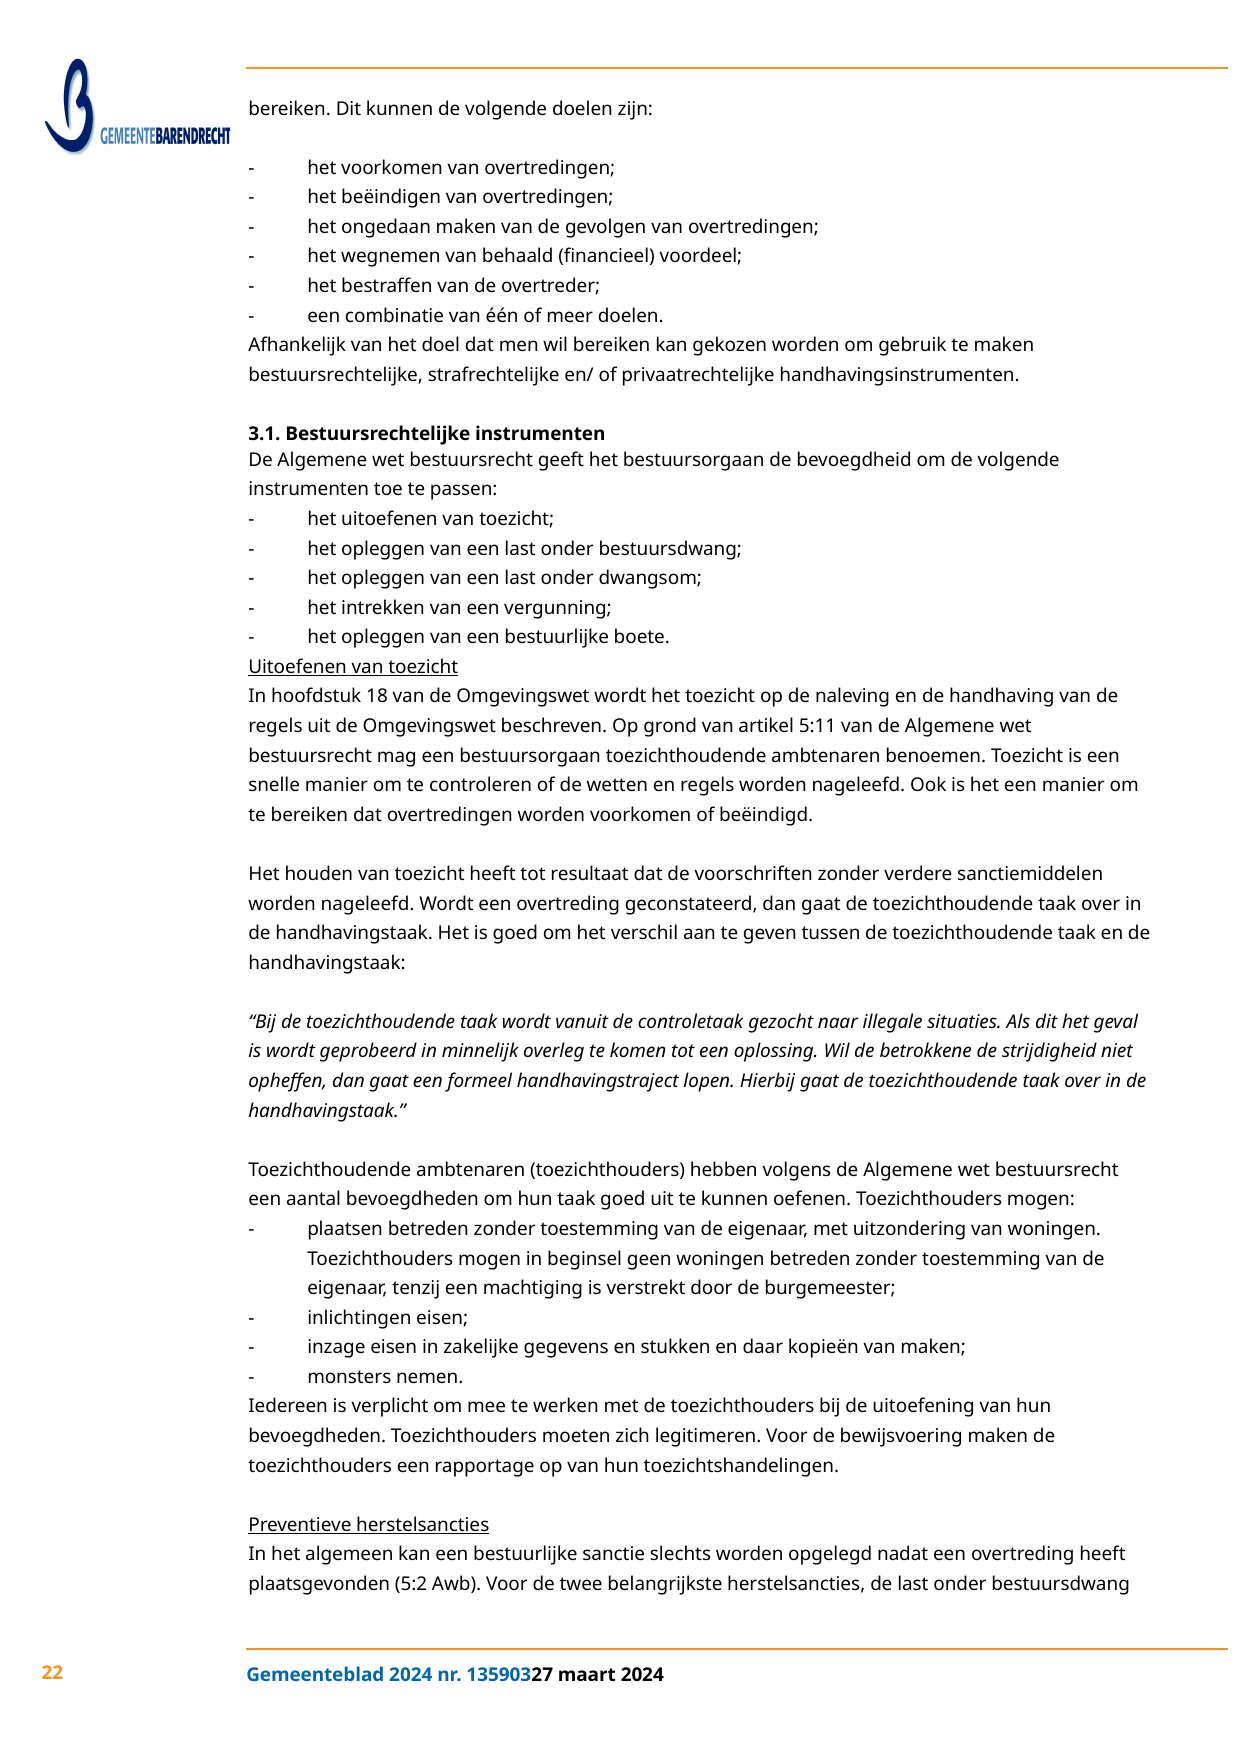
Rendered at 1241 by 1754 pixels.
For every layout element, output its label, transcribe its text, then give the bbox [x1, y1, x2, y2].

list het intrekken van een vergunning; [248, 594, 1152, 619]
list het opleggen van een last onder dwangsom; [248, 564, 1152, 590]
list het ongedaan maken van de gevolgen van overtredingen; [248, 213, 1152, 239]
list het opleggen van een bestuurlijke boete. [248, 623, 1152, 649]
list monsters nemen. [248, 1363, 1152, 1389]
text In het algemeen kan een bestuurlijke sanctie slechts worden opgelegd nadat een overtreding heeft plaatsgevonden (5:2 Awb). Voor de twee belangrijkste herstelsancties, de last onder bestuursdwang [248, 1541, 1152, 1596]
list het wegnemen van behaald (financieel) voordeel; [248, 243, 1152, 268]
text In hoofdstuk 18 van de Omgevingswet wordt het toezicht op de naleving en de handhaving van de regels uit de Omgevingswet beschreven. Op grond van artikel 5:11 van de Algemene wet bestuursrecht mag een bestuursorgaan toezichthoudende ambtenaren benoemen. Toezicht is een snelle manier om te controleren of de wetten en regels worden nageleefd. Ook is het een manier om te bereiken dat overtredingen worden voorkomen of beëindigd. [248, 683, 1152, 827]
text Preventieve herstelsancties [248, 1511, 1152, 1537]
picture [41, 47, 231, 172]
text De Algemene wet bestuursrecht geeft het bestuursorgaan de bevoegdheid om de volgende instrumenten toe te passen: [248, 446, 1152, 501]
list het voorkomen van overtredingen; [248, 154, 1152, 180]
text Toezichthoudende ambtenaren (toezichthouders) hebben volgens de Algemene wet bestuursrecht een aantal bevoegdheden om hun taak goed uit te kunnen oefenen. Toezichthouders mogen: [248, 1156, 1152, 1211]
text Afhankelijk van het doel dat men wil bereiken kan gekozen worden om gebruik te maken bestuursrechtelijke, strafrechtelijke en/ of privaatrechtelijke handhavingsinstrumenten. [248, 331, 1152, 387]
list het beëindigen van overtredingen; [248, 183, 1152, 209]
list het uitoefenen van toezicht; [248, 505, 1152, 531]
list inlichtingen eisen; [248, 1304, 1152, 1329]
text Iedereen is verplicht om mee te werken met de toezichthouders bij de uitoefening van hun bevoegdheden. Toezichthouders moeten zich legitimeren. Voor de bewijsvoering maken de toezichthouders een rapportage op van hun toezichtshandelingen. [248, 1393, 1152, 1477]
text bereiken. Dit kunnen de volgende doelen zijn: [248, 95, 1152, 121]
list het opleggen van een last onder bestuursdwang; [248, 535, 1152, 560]
list het bestraffen van de overtreder; [248, 272, 1152, 298]
text Uitoefenen van toezicht [248, 653, 1152, 679]
text “Bij de toezichthoudende taak wordt vanuit de controletaak gezocht naar illegale situaties. Als dit het geval is wordt geprobeerd in minnelijk overleg te komen tot een oplossing. Wil de betrokkene de strijdigheid niet opheffen, dan gaat een formeel handhavingstraject lopen. Hierbij gaat de toezichthoudende taak over in de handhavingstaak.” [248, 1008, 1152, 1122]
text Het houden van toezicht heeft tot resultaat dat de voorschriften zonder verdere sanctiemiddelen worden nageleefd. Wordt een overtreding geconstateerd, dan gaat de toezichthoudende taak over in de handhavingstaak. Het is goed om het verschil aan te geven tussen de toezichthoudende taak en de handhavingstaak: [248, 860, 1152, 974]
text 3.1. Bestuursrechtelijke instrumenten [248, 420, 1152, 446]
list inzage eisen in zakelijke gegevens en stukken en daar kopieën van maken; [248, 1333, 1152, 1359]
list plaatsen betreden zonder toestemming van de eigenaar, met uitzondering van woningen. Toezichthouders mogen in beginsel geen woningen betreden zonder toestemming van de eigenaar, tenzij een machtiging is verstrekt door de burgemeester; [248, 1215, 1152, 1300]
list een combinatie van één of meer doelen. [248, 302, 1152, 328]
